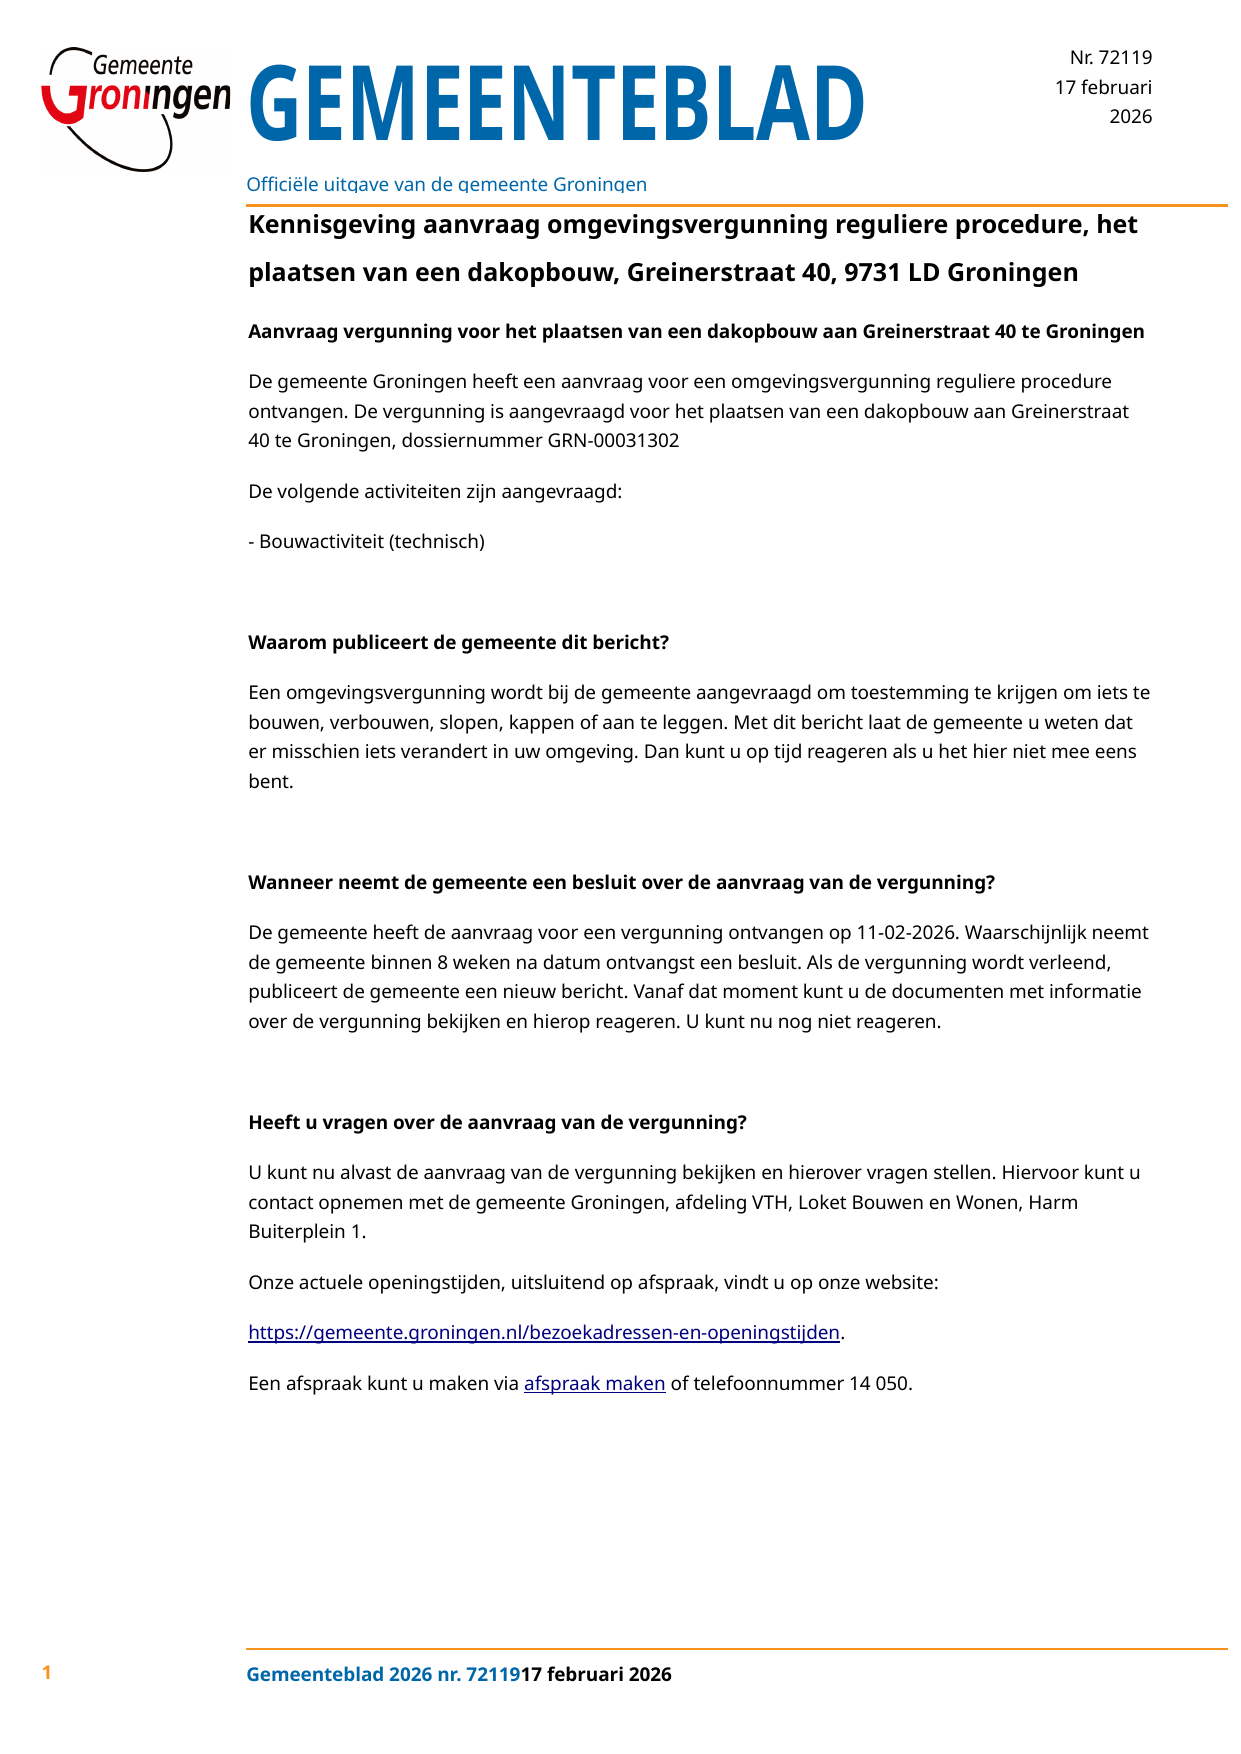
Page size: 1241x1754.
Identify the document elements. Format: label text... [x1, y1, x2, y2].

text Kennisgeving aanvraag omgevingsvergunning reguliere procedure, het plaatsen van een dakopbouw, Greinerstraat 40, 9731 LD Groningen [248, 207, 1152, 288]
text Een afspraak kunt u maken via afspraak maken of telefoonnummer 14 050. [248, 1370, 1152, 1396]
text De gemeente Groningen heeft een aanvraag voor een omgevingsvergunning reguliere procedure ontvangen. De vergunning is aangevraagd voor het plaatsen van een dakopbouw aan Greinerstraat 40 te Groningen, dossiernummer GRN-00031302 [248, 368, 1152, 453]
text Een omgevingsvergunning wordt bij de gemeente aangevraagd om toestemming te krijgen om iets te bouwen, verbouwen, slopen, kappen of aan te leggen. Met dit bericht laat de gemeente u weten dat er misschien iets verandert in uw omgeving. Dan kunt u op tijd reageren als u het hier niet mee eens bent. [248, 679, 1152, 794]
text - Bouwactiviteit (technisch) [248, 528, 1152, 554]
text Heeft u vragen over de aanvraag van de vergunning? [248, 1109, 1152, 1135]
text Waarom publiceert de gemeente dit bericht? [248, 629, 1152, 655]
text Wanneer neemt de gemeente een besluit over de aanvraag van de vergunning? [248, 869, 1152, 895]
text U kunt nu alvast de aanvraag van de vergunning bekijken en hierover vragen stellen. Hiervoor kunt u contact opnemen met de gemeente Groningen, afdeling VTH, Loket Bouwen en Wonen, Harm Buiterplein 1. [248, 1159, 1152, 1244]
text Aanvraag vergunning voor het plaatsen van een dakopbouw aan Greinerstraat 40 te Groningen [248, 318, 1152, 344]
text https://gemeente.groningen.nl/bezoekadressen-en-openingstijden. [248, 1319, 1152, 1345]
text Onze actuele openingstijden, uitsluitend op afspraak, vindt u op onze website: [248, 1269, 1152, 1295]
picture [41, 47, 231, 172]
text De gemeente heeft de aanvraag voor een vergunning ontvangen op 11-02-2026. Waarschijnlijk neemt de gemeente binnen 8 weken na datum ontvangst een besluit. Als de vergunning wordt verleend, publiceert de gemeente een nieuw bericht. Vanaf dat moment kunt u de documenten met informatie over de vergunning bekijken en hierop reageren. U kunt nu nog niet reageren. [248, 919, 1152, 1034]
text De volgende activiteiten zijn aangevraagd: [248, 478, 1152, 504]
